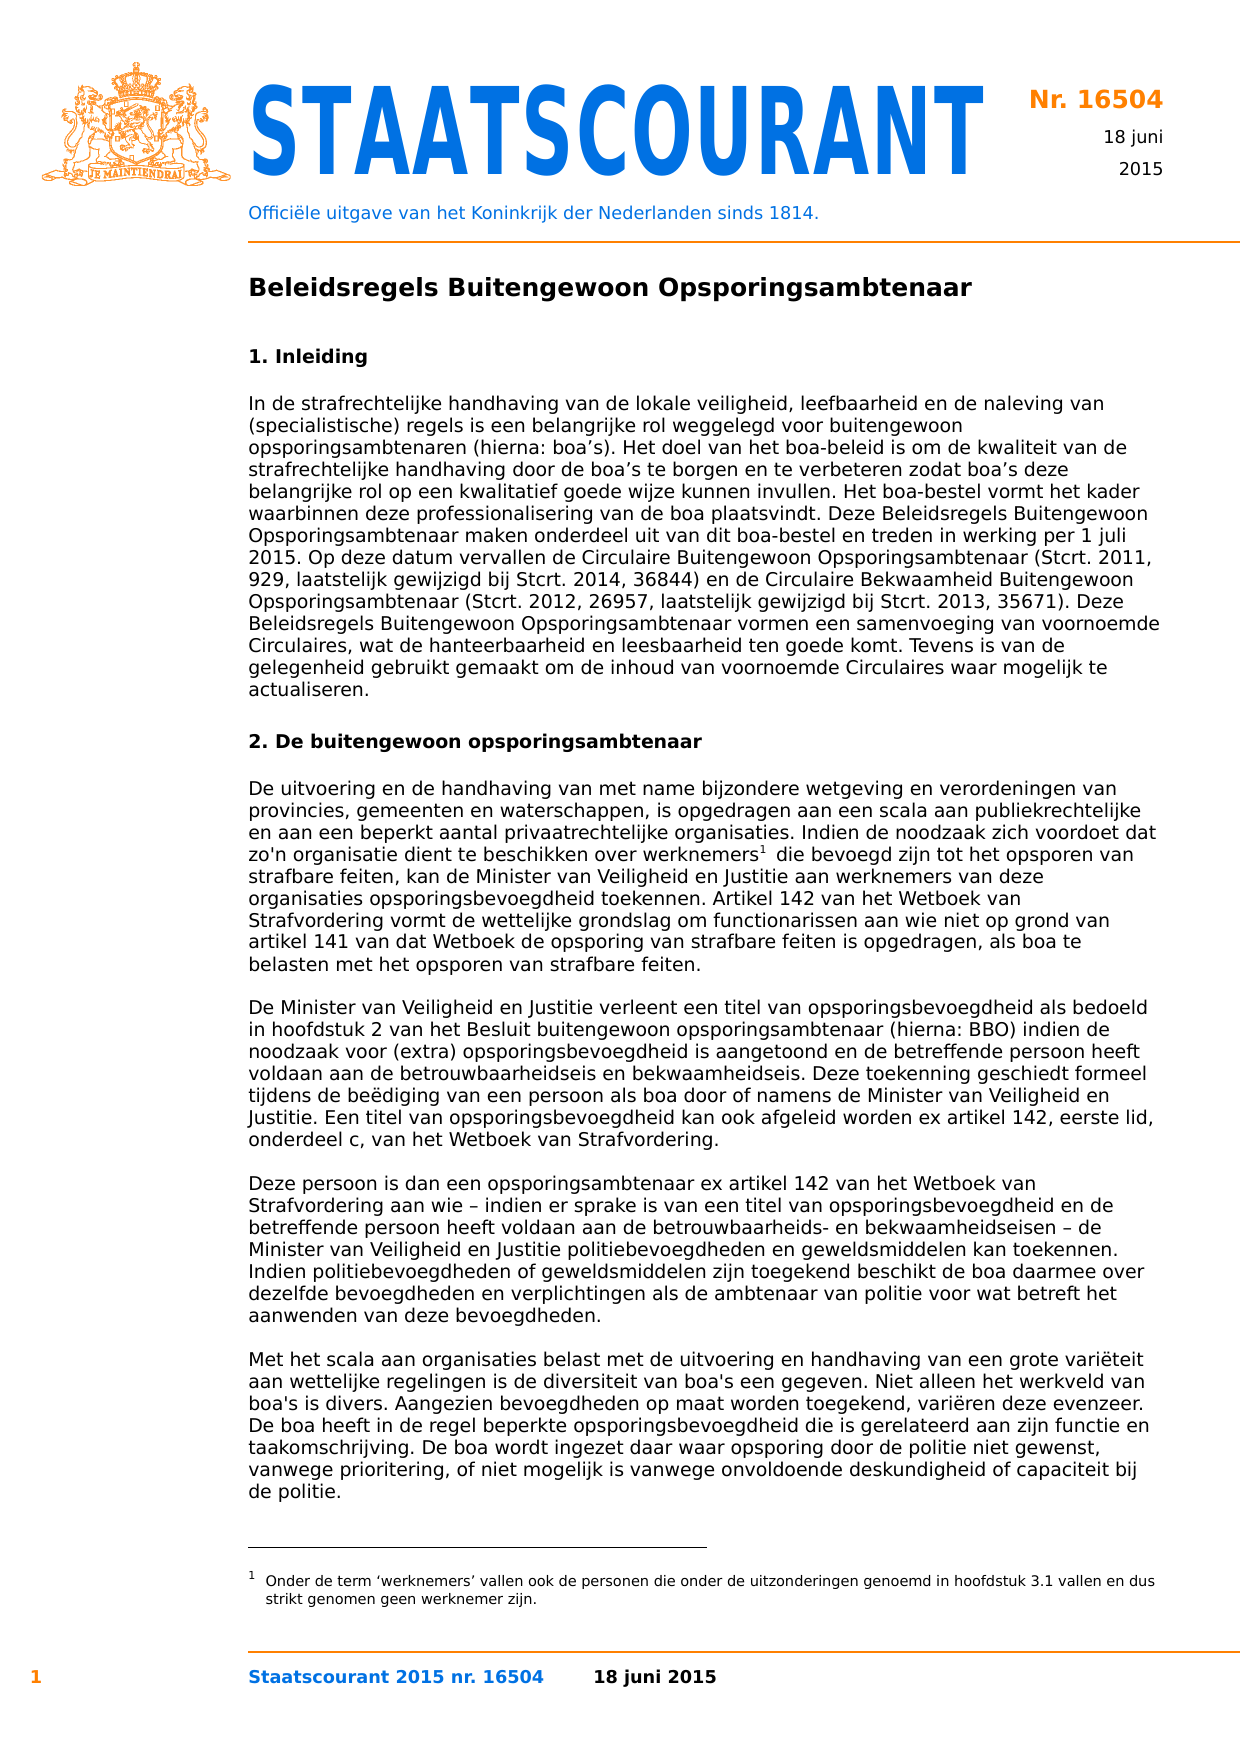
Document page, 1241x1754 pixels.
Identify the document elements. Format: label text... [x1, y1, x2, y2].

text Met het scala aan organisaties belast met de uitvoering en handhaving van een grote variëteit aan wettelijke regelingen is de diversiteit van boa's een gegeven. Niet alleen het werkveld van boa's is divers. Aangezien bevoegdheden op maat worden toegekend, variëren deze evenzeer. De boa heeft in de regel beperkte opsporingsbevoegdheid die is gerelateerd aan zijn functie en taakomschrijving. De boa wordt ingezet daar waar opsporing door de politie niet gewenst, vanwege prioritering, of niet mogelijk is vanwege onvoldoende deskundigheid of capaciteit bij de politie. [248, 1349, 1163, 1503]
subtitle 2. De buitengewoon opsporingsambtenaar [248, 731, 1163, 753]
table_header [25, 62, 248, 241]
table_header Nr. 16504 [998, 62, 1240, 121]
table_cell 2015 [998, 153, 1240, 203]
text De uitvoering en de handhaving van met name bijzondere wetgeving en verordeningen van provincies, gemeenten en waterschappen, is opgedragen aan een scala aan publiekrechtelijke en aan een beperkt aantal privaatrechtelijke organisaties. Indien de noodzaak zich voordoet dat zo'n organisatie dient te beschikken over werknemers die bevoegd zijn tot het opsporen van strafbare feiten, kan de Minister van Veiligheid en Justitie aan werknemers van deze organisaties opsporingsbevoegdheid toekennen. Artikel 142 van het Wetboek van Strafvordering vormt de wettelijke grondslag om functionarissen aan wie niet op grond van artikel 141 van dat Wetboek de opsporing van strafbare feiten is opgedragen, als boa te belasten met het opsporen van strafbare feiten. [248, 778, 1163, 975]
table_cell 18 juni [998, 121, 1240, 153]
picture [41, 62, 231, 186]
text In de strafrechtelijke handhaving van de lokale veiligheid, leefbaarheid en de naleving van (specialistische) regels is een belangrijke rol weggelegd voor buitengewoon opsporingsambtenaren (hierna: boa’s). Het doel van het boa-beleid is om de kwaliteit van de strafrechtelijke handhaving door de boa’s te borgen en te verbeteren zodat boa’s deze belangrijke rol op een kwalitatief goede wijze kunnen invullen. Het boa-bestel vormt het kader waarbinnen deze professionalisering van de boa plaatsvindt. Deze Beleidsregels Buitengewoon Opsporingsambtenaar maken onderdeel uit van dit boa-bestel en treden in werking per 1 juli 2015. Op deze datum vervallen de Circulaire Buitengewoon Opsporingsambtenaar (Stcrt. 2011, 929, laatstelijk gewijzigd bij Stcrt. 2014, 36844) en de Circulaire Bekwaamheid Buitengewoon Opsporingsambtenaar (Stcrt. 2012, 26957, laatstelijk gewijzigd bij Stcrt. 2013, 35671). Deze Beleidsregels Buitengewoon Opsporingsambtenaar vormen een samenvoeging van voornoemde Circulaires, wat de hanteerbaarheid en leesbaarheid ten goede komt. Tevens is van de gelegenheid gebruikt gemaakt om de inhoud van voornoemde Circulaires waar mogelijk te actualiseren. [248, 393, 1163, 701]
table_header STAATSCOURANT [248, 62, 998, 203]
subtitle 1. Inleiding [248, 346, 1163, 368]
table_cell Officiële uitgave van het Koninkrijk der Nederlanden sinds 1814. [248, 203, 1240, 241]
text Deze persoon is dan een opsporingsambtenaar ex artikel 142 van het Wetboek van Strafvordering aan wie – indien er sprake is van een titel van opsporingsbevoegdheid en de betreffende persoon heeft voldaan aan de betrouwbaarheids- en bekwaamheidseisen – de Minister van Veiligheid en Justitie politiebevoegdheden en geweldsmiddelen kan toekennen. Indien politiebevoegdheden of geweldsmiddelen zijn toegekend beschikt de boa daarmee over dezelfde bevoegdheden en verplichtingen als de ambtenaar van politie voor wat betreft het aanwenden van deze bevoegdheden. [248, 1173, 1163, 1327]
text De Minister van Veiligheid en Justitie verleent een titel van opsporingsbevoegdheid als bedoeld in hoofdstuk 2 van het Besluit buitengewoon opsporingsambtenaar (hierna: BBO) indien de noodzaak voor (extra) opsporingsbevoegdheid is aangetoond en de betreffende persoon heeft voldaan aan de betrouwbaarheidseis en bekwaamheidseis. Deze toekenning geschiedt formeel tijdens de beëdiging van een persoon als boa door of namens de Minister van Veiligheid en Justitie. Een titel van opsporingsbevoegdheid kan ook afgeleid worden ex artikel 142, eerste lid, onderdeel c, van het Wetboek van Strafvordering. [248, 997, 1163, 1151]
text Onder de term ‘werknemers’ vallen ook de personen die onder de uitzonderingen genoemd in hoofdstuk 3.1 vallen en dus strikt genomen geen werknemer zijn. [248, 1569, 1163, 1608]
subtitle Beleidsregels Buitengewoon Opsporingsambtenaar [248, 273, 1163, 302]
